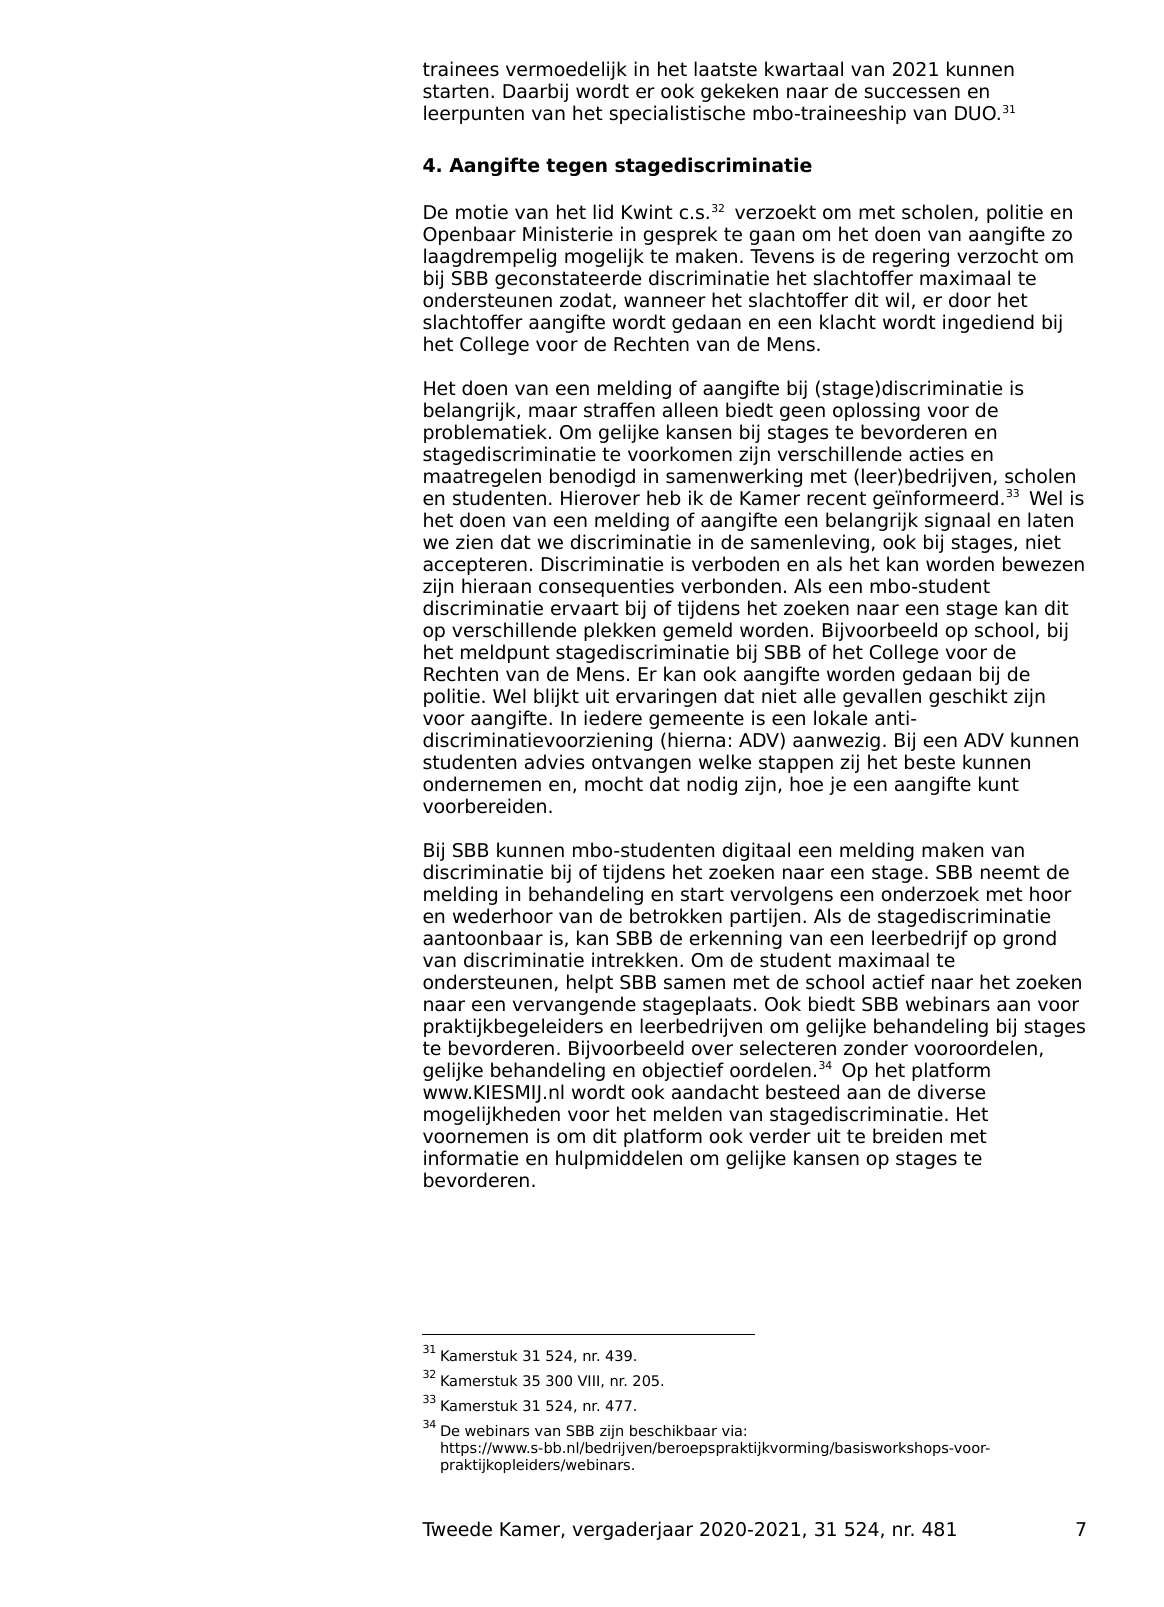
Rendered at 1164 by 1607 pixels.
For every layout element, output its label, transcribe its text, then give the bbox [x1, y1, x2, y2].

text Kamerstuk 35 300 VIII, nr. 205. [422, 1368, 1087, 1391]
text trainees vermoedelijk in het laatste kwartaal van 2021 kunnen starten. Daarbij wordt er ook gekeken naar de successen en leerpunten van het specialistische mbo-traineeship van DUO. [422, 59, 1087, 125]
text Het doen van een melding of aangifte bij (stage)discriminatie is belangrijk, maar straffen alleen biedt geen oplossing voor de problematiek. Om gelijke kansen bij stages te bevorderen en stagediscriminatie te voorkomen zijn verschillende acties en maatregelen benodigd in samenwerking met (leer)bedrijven, scholen en studenten. Hierover heb ik de Kamer recent geïnformeerd. Wel is het doen van een melding of aangifte een belangrijk signaal en laten we zien dat we discriminatie in de samenleving, ook bij stages, niet accepteren. Discriminatie is verboden en als het kan worden bewezen zijn hieraan consequenties verbonden. Als een mbo-student discriminatie ervaart bij of tijdens het zoeken naar een stage kan dit op verschillende plekken gemeld worden. Bijvoorbeeld op school, bij het meldpunt stagediscriminatie bij SBB of het College voor de Rechten van de Mens. Er kan ook aangifte worden gedaan bij de politie. Wel blijkt uit ervaringen dat niet alle gevallen geschikt zijn voor aangifte. In iedere gemeente is een lokale anti-discriminatievoorziening (hierna: ADV) aanwezig. Bij een ADV kunnen studenten advies ontvangen welke stappen zij het beste kunnen ondernemen en, mocht dat nodig zijn, hoe je een aangifte kunt voorbereiden. [422, 378, 1087, 818]
text Kamerstuk 31 524, nr. 439. [422, 1343, 1087, 1366]
text Kamerstuk 31 524, nr. 477. [422, 1393, 1087, 1416]
text De motie van het lid Kwint c.s. verzoekt om met scholen, politie en Openbaar Ministerie in gesprek te gaan om het doen van aangifte zo laagdrempelig mogelijk te maken. Tevens is de regering verzocht om bij SBB geconstateerde discriminatie het slachtoffer maximaal te ondersteunen zodat, wanneer het slachtoffer dit wil, er door het slachtoffer aangifte wordt gedaan en een klacht wordt ingediend bij het College voor de Rechten van de Mens. [422, 202, 1087, 356]
subtitle 4. Aangifte tegen stagediscriminatie [422, 155, 1087, 177]
text Bij SBB kunnen mbo-studenten digitaal een melding maken van discriminatie bij of tijdens het zoeken naar een stage. SBB neemt de melding in behandeling en start vervolgens een onderzoek met hoor en wederhoor van de betrokken partijen. Als de stagediscriminatie aantoonbaar is, kan SBB de erkenning van een leerbedrijf op grond van discriminatie intrekken. Om de student maximaal te ondersteunen, helpt SBB samen met de school actief naar het zoeken naar een vervangende stageplaats. Ook biedt SBB webinars aan voor praktijkbegeleiders en leerbedrijven om gelijke behandeling bij stages te bevorderen. Bijvoorbeeld over selecteren zonder vooroordelen, gelijke behandeling en objectief oordelen. Op het platform www.KIESMIJ.nl wordt ook aandacht besteed aan de diverse mogelijkheden voor het melden van stagediscriminatie. Het voornemen is om dit platform ook verder uit te breiden met informatie en hulpmiddelen om gelijke kansen op stages te bevorderen. [422, 840, 1087, 1191]
text De webinars van SBB zijn beschikbaar via: https://www.s-bb.nl/bedrijven/beroepspraktijkvorming/basisworkshops-voor-praktijkopleiders/webinars. [422, 1418, 1087, 1474]
